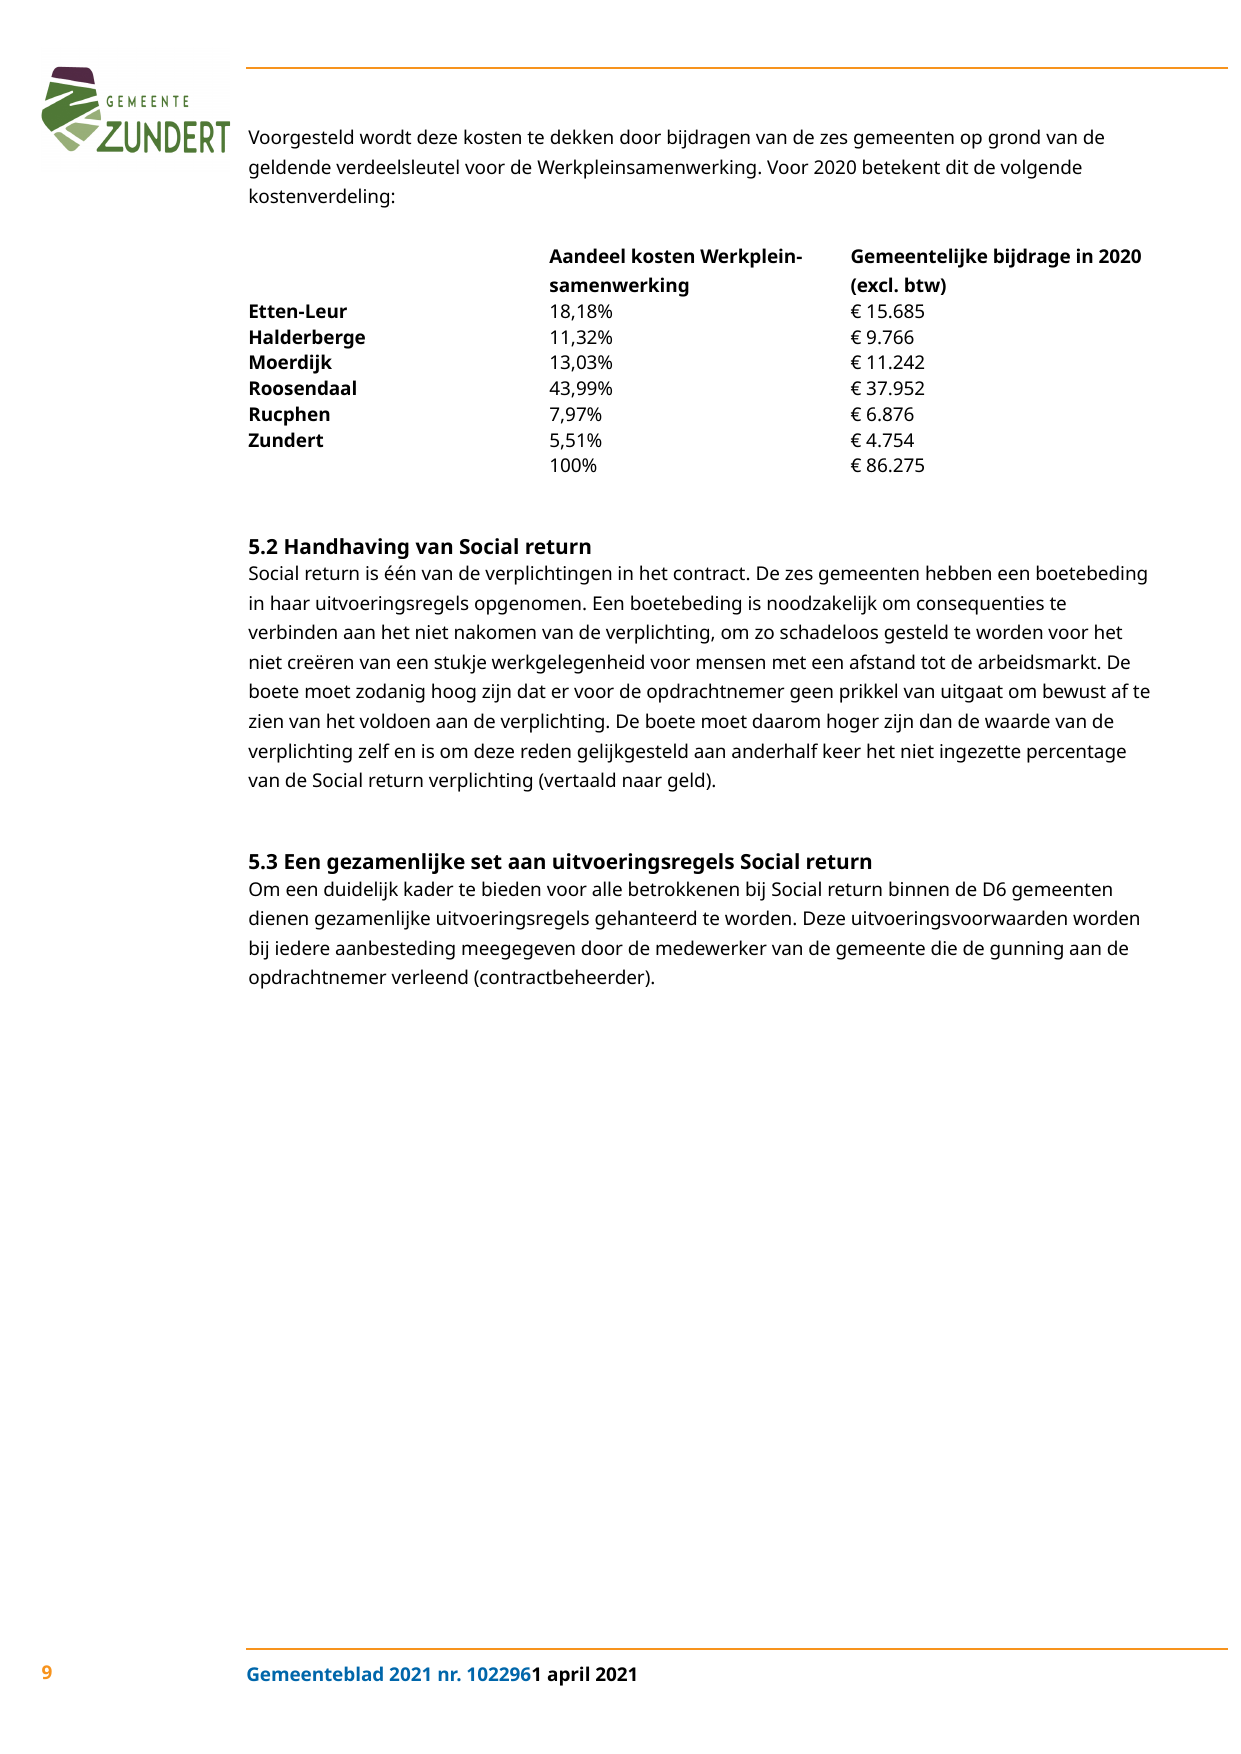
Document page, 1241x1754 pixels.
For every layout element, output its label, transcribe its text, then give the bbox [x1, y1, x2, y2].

table_cell 11,32% [549, 324, 850, 349]
table_cell Zundert [248, 427, 549, 452]
table_cell € 86.275 [850, 453, 1152, 478]
picture [41, 47, 231, 172]
table_cell Etten-Leur [248, 298, 549, 324]
table_cell € 6.876 [850, 401, 1152, 427]
text 5.2 Handhaving van Social return [248, 532, 1152, 560]
table_cell Moerdijk [248, 350, 549, 375]
text Om een duidelijk kader te bieden voor alle betrokkenen bij Social return binnen de D6 gemeenten dienen gezamenlijke uitvoeringsregels gehanteerd te worden. Deze uitvoeringsvoorwaarden worden bij iedere aanbesteding meegegeven door de medewerker van de gemeente die de gunning aan de opdrachtnemer verleend (contractbeheerder). [248, 876, 1152, 990]
table_header Aandeel kosten Werkplein-samenwerking [549, 243, 850, 298]
table_cell € 4.754 [850, 427, 1152, 452]
table_header Gemeentelijke bijdrage in 2020 (excl. btw) [850, 243, 1152, 298]
table_cell € 11.242 [850, 350, 1152, 375]
table_cell 5,51% [549, 427, 850, 452]
table_cell € 37.952 [850, 375, 1152, 401]
table_cell 100% [549, 453, 850, 478]
table_cell € 15.685 [850, 298, 1152, 324]
table_cell Roosendaal [248, 375, 549, 401]
table_cell 43,99% [549, 375, 850, 401]
table_cell 7,97% [549, 401, 850, 427]
table_cell [248, 453, 549, 478]
table_cell Rucphen [248, 401, 549, 427]
table_cell Halderberge [248, 324, 549, 349]
text 5.3 Een gezamenlijke set aan uitvoeringsregels Social return [248, 847, 1152, 876]
text Social return is één van de verplichtingen in het contract. De zes gemeenten hebben een boetebeding in haar uitvoeringsregels opgenomen. Een boetebeding is noodzakelijk om consequenties te verbinden aan het niet nakomen van de verplichting, om zo schadeloos gesteld te worden voor het niet creëren van een stukje werkgelegenheid voor mensen met een afstand tot de arbeidsmarkt. De boete moet zodanig hoog zijn dat er voor de opdrachtnemer geen prikkel van uitgaat om bewust af te zien van het voldoen aan de verplichting. De boete moet daarom hoger zijn dan de waarde van de verplichting zelf en is om deze reden gelijkgesteld aan anderhalf keer het niet ingezette percentage van de Social return verplichting (vertaald naar geld). [248, 560, 1152, 793]
table_cell 18,18% [549, 298, 850, 324]
table_cell € 9.766 [850, 324, 1152, 349]
table_header [248, 243, 549, 298]
table_cell 13,03% [549, 350, 850, 375]
text Voorgesteld wordt deze kosten te dekken door bijdragen van de zes gemeenten op grond van de geldende verdeelsleutel voor de Werkpleinsamenwerking. Voor 2020 betekent dit de volgende kostenverdeling: [248, 124, 1152, 209]
